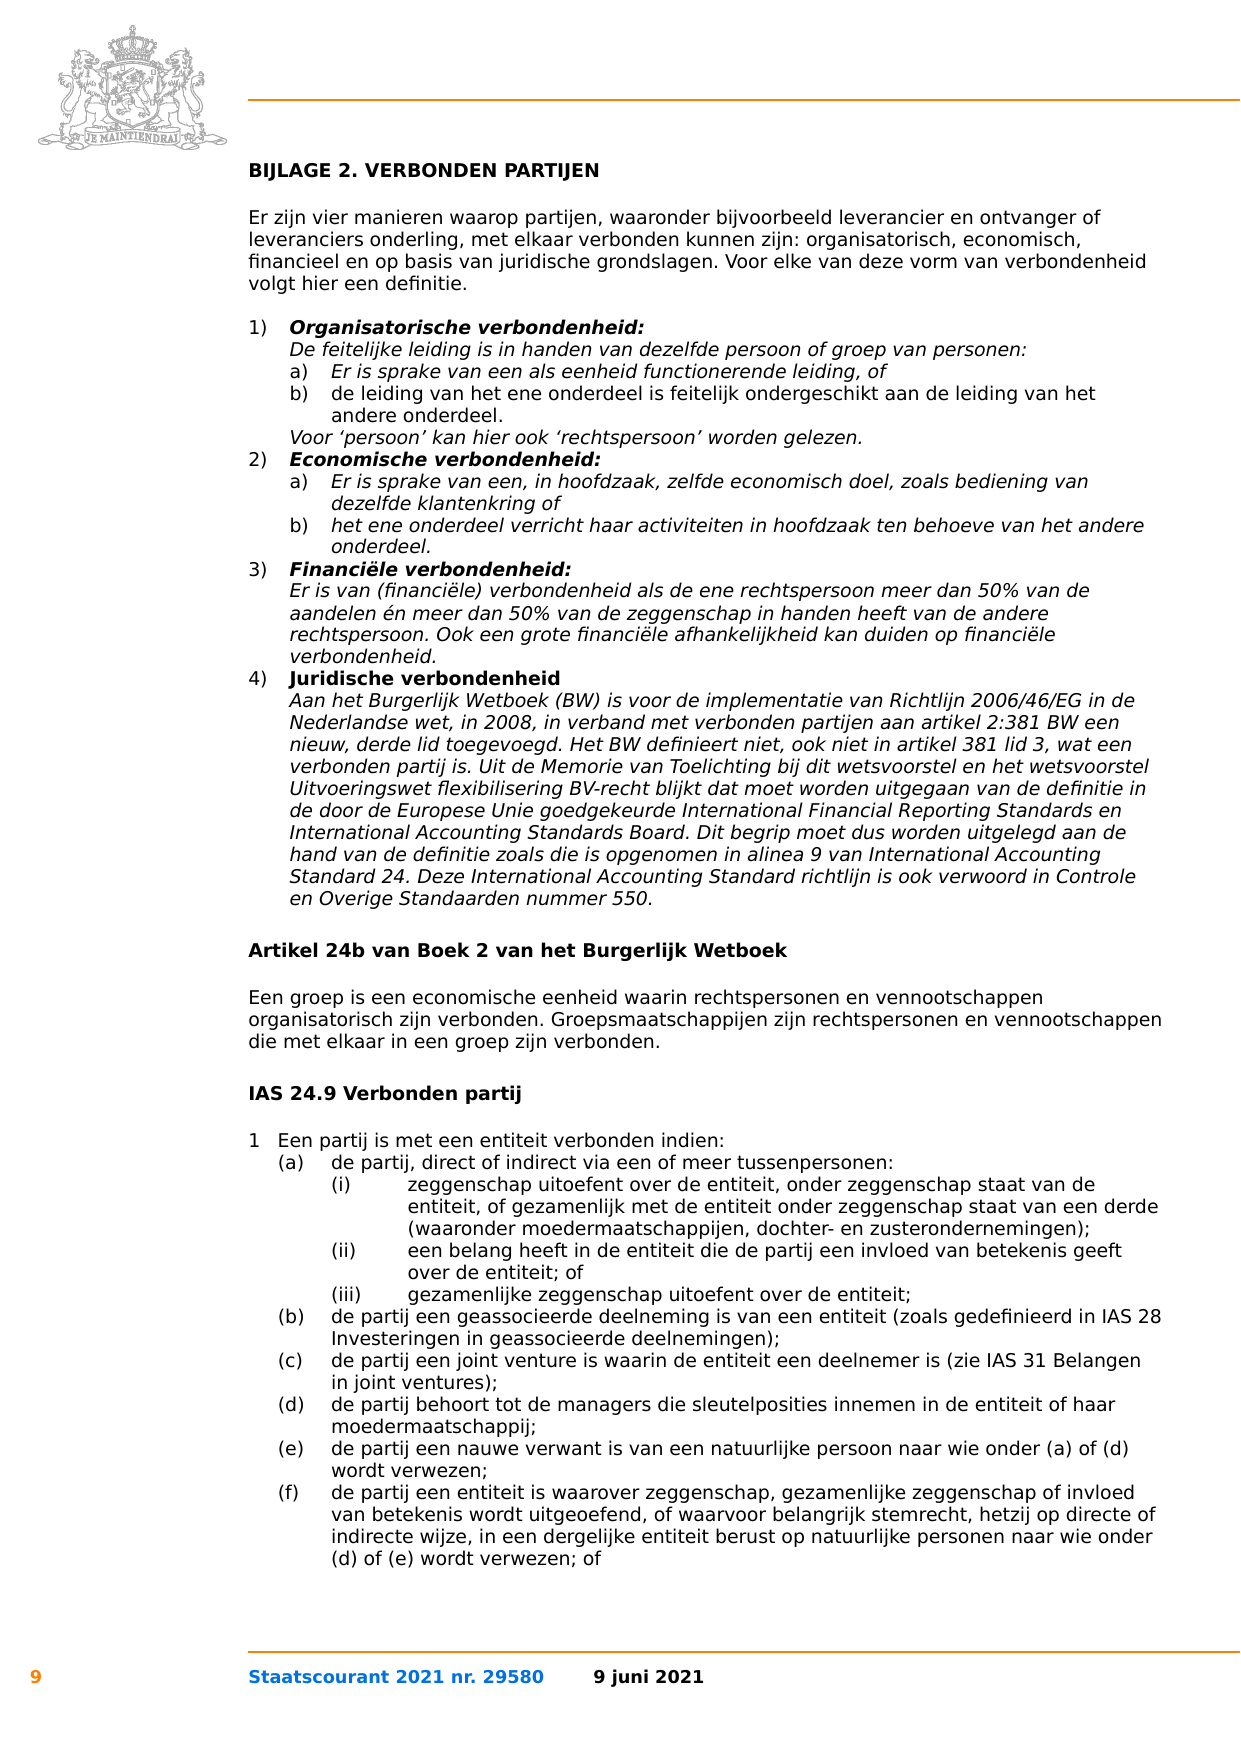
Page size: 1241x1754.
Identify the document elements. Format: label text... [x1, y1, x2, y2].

text 1 Een partij is met een entiteit verbonden indien: [248, 1130, 1163, 1152]
text (e) de partij een nauwe verwant is van een natuurlijke persoon naar wie onder (a) of (d) wordt verwezen; [278, 1438, 1163, 1482]
text b) de leiding van het ene onderdeel is feitelijk ondergeschikt aan de leiding van het andere onderdeel. [289, 383, 1163, 427]
text (a) de partij, direct of indirect via een of meer tussenpersonen: [278, 1152, 1163, 1174]
text b) het ene onderdeel verricht haar activiteiten in hoofdzaak ten behoeve van het andere onderdeel. [289, 514, 1163, 558]
text (iii) gezamenlijke zeggenschap uitoefent over de entiteit; [331, 1284, 1163, 1306]
text a) Er is sprake van een, in hoofdzaak, zelfde economisch doel, zoals bediening van dezelfde klantenkring of [289, 471, 1163, 514]
subtitle Artikel 24b van Boek 2 van het Burgerlijk Wetboek [248, 940, 1163, 962]
subtitle IAS 24.9 Verbonden partij [248, 1083, 1163, 1105]
text Er is van (financiële) verbondenheid als de ene rechtspersoon meer dan 50% van de aandelen én meer dan 50% van de zeggenschap in handen heeft van de andere rechtspersoon. Ook een grote financiële afhankelijkheid kan duiden op financiële verbondenheid. [289, 580, 1163, 668]
text 3) Financiële verbondenheid: [248, 558, 1163, 580]
text (ii) een belang heeft in de entiteit die de partij een invloed van betekenis geeft over de entiteit; of [331, 1240, 1163, 1284]
text (c) de partij een joint venture is waarin de entiteit een deelnemer is (zie IAS 31 Belangen in joint ventures); [278, 1350, 1163, 1394]
text a) Er is sprake van een als eenheid functionerende leiding, of [289, 361, 1163, 383]
text Voor ‘persoon’ kan hier ook ‘rechtspersoon’ worden gelezen. [289, 427, 1163, 448]
text (d) de partij behoort tot de managers die sleutelposities innemen in de entiteit of haar moedermaatschappij; [278, 1394, 1163, 1438]
text (f) de partij een entiteit is waarover zeggenschap, gezamenlijke zeggenschap of invloed van betekenis wordt uitgeoefend, of waarvoor belangrijk stemrecht, hetzij op directe of indirecte wijze, in een dergelijke entiteit berust op natuurlijke personen naar wie onder (d) of (e) wordt verwezen; of [278, 1482, 1163, 1569]
text (b) de partij een geassocieerde deelneming is van een entiteit (zoals gedefinieerd in IAS 28 Investeringen in geassocieerde deelnemingen); [278, 1306, 1163, 1350]
subtitle BIJLAGE 2. VERBONDEN PARTIJEN [248, 160, 1163, 182]
text 1) Organisatorische verbondenheid: [248, 317, 1163, 339]
text 4) Juridische verbondenheid [248, 668, 1163, 690]
text (i) zeggenschap uitoefent over de entiteit, onder zeggenschap staat van de entiteit, of gezamenlijk met de entiteit onder zeggenschap staat van een derde (waaronder moedermaatschappijen, dochter- en zusterondernemingen); [331, 1174, 1163, 1240]
picture [38, 25, 227, 150]
text Er zijn vier manieren waarop partijen, waaronder bijvoorbeeld leverancier en ontvanger of leveranciers onderling, met elkaar verbonden kunnen zijn: organisatorisch, economisch, financieel en op basis van juridische grondslagen. Voor elke van deze vorm van verbondenheid volgt hier een definitie. [248, 207, 1163, 295]
text Aan het Burgerlijk Wetboek (BW) is voor de implementatie van Richtlijn 2006/46/EG in de Nederlandse wet, in 2008, in verband met verbonden partijen aan artikel 2:381 BW een nieuw, derde lid toegevoegd. Het BW definieert niet, ook niet in artikel 381 lid 3, wat een verbonden partij is. Uit de Memorie van Toelichting bij dit wetsvoorstel en het wetsvoorstel Uitvoeringswet flexibilisering BV-recht blijkt dat moet worden uitgegaan van de definitie in de door de Europese Unie goedgekeurde International Financial Reporting Standards en International Accounting Standards Board. Dit begrip moet dus worden uitgelegd aan de hand van de definitie zoals die is opgenomen in alinea 9 van International Accounting Standard 24. Deze International Accounting Standard richtlijn is ook verwoord in Controle en Overige Standaarden nummer 550. [289, 690, 1163, 910]
text Een groep is een economische eenheid waarin rechtspersonen en vennootschappen organisatorisch zijn verbonden. Groepsmaatschappijen zijn rechtspersonen en vennootschappen die met elkaar in een groep zijn verbonden. [248, 987, 1163, 1053]
text De feitelijke leiding is in handen van dezelfde persoon of groep van personen: [289, 339, 1163, 361]
text 2) Economische verbondenheid: [248, 448, 1163, 471]
